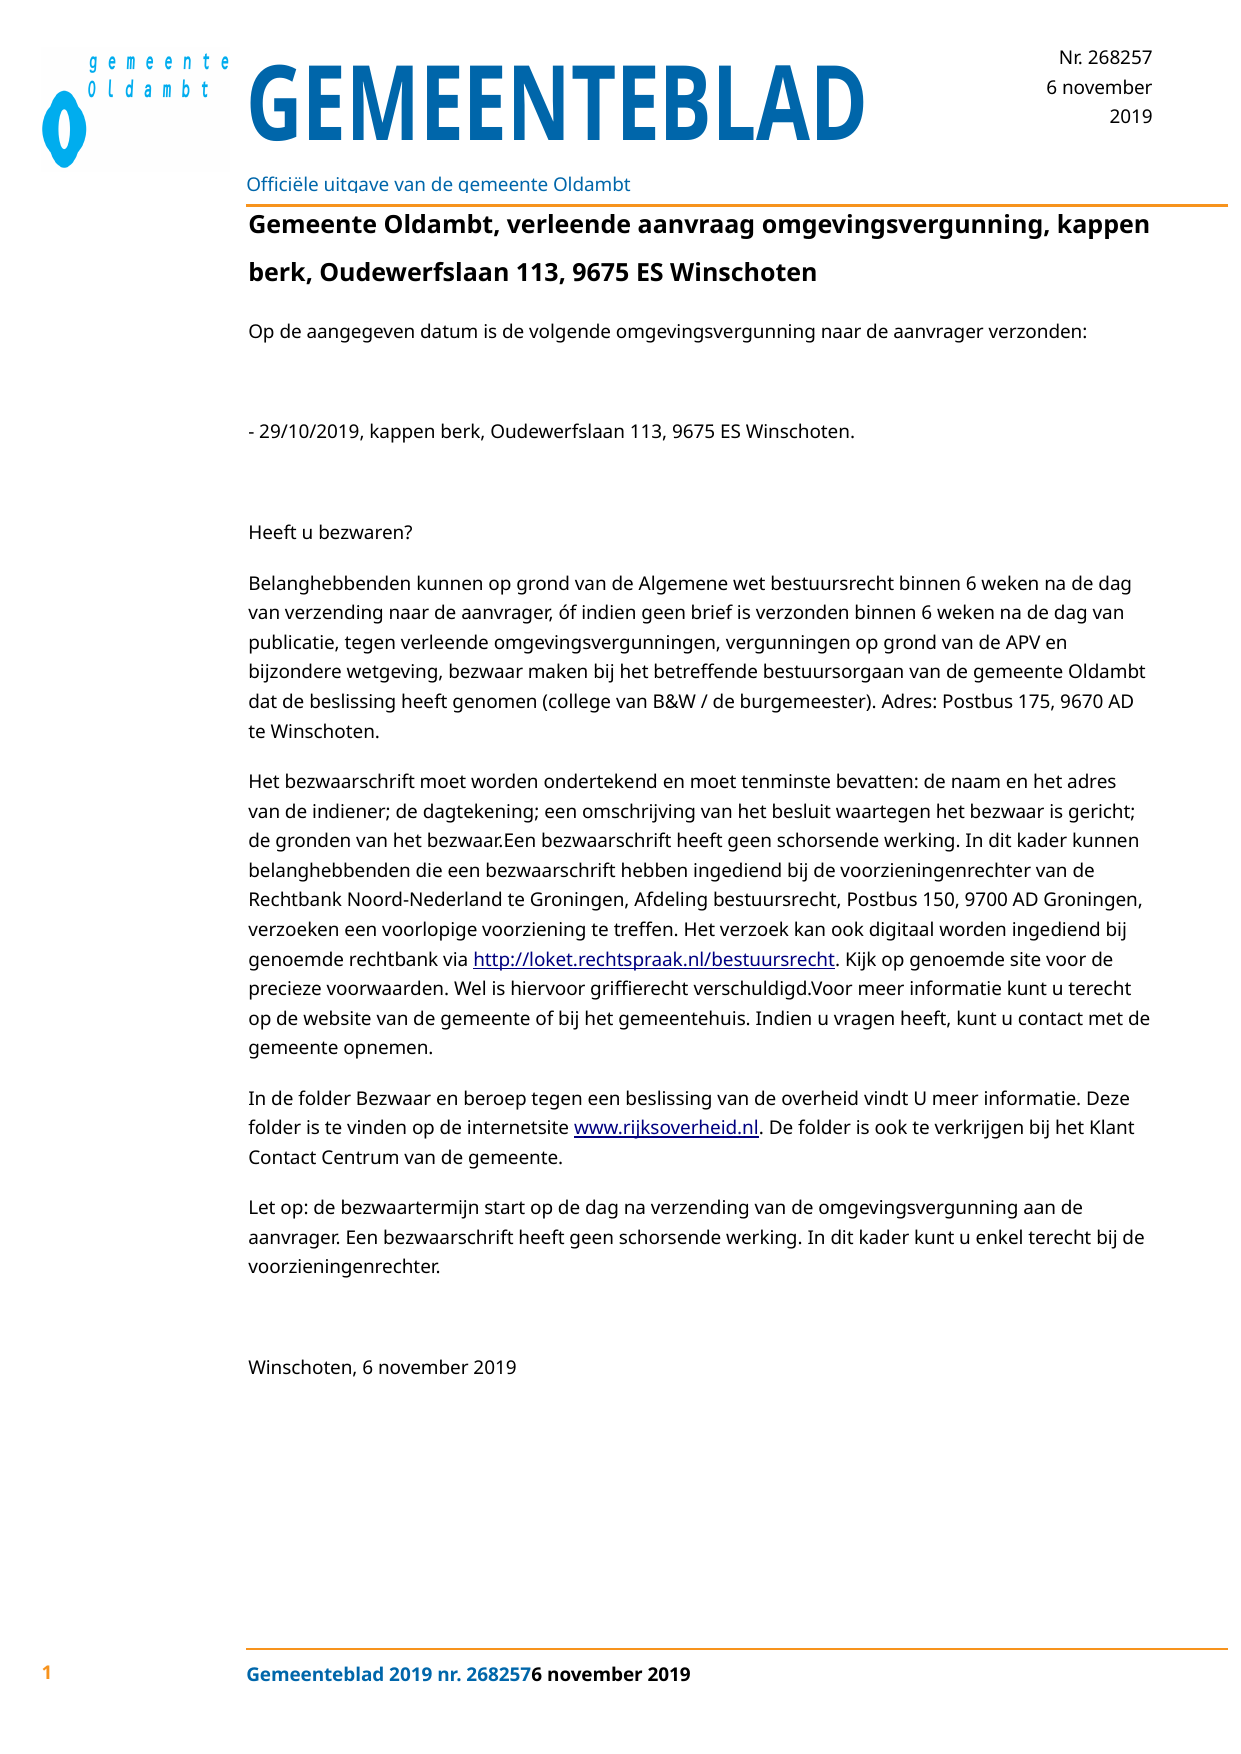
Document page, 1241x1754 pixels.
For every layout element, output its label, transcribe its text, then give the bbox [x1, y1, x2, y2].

text Op de aangegeven datum is de volgende omgevingsvergunning naar de aanvrager verzonden: [248, 318, 1152, 344]
text Heeft u bezwaren? [248, 519, 1152, 545]
text In de folder Bezwaar en beroep tegen een beslissing van de overheid vindt U meer informatie. Deze folder is te vinden op de internetsite www.rijksoverheid.nl. De folder is ook te verkrijgen bij het Klant Contact Centrum van de gemeente. [248, 1085, 1152, 1170]
picture [41, 47, 231, 172]
text Winschoten, 6 november 2019 [248, 1354, 1152, 1380]
text Het bezwaarschrift moet worden ondertekend en moet tenminste bevatten: de naam en het adres van de indiener; de dagtekening; een omschrijving van het besluit waartegen het bezwaar is gericht; de gronden van het bezwaar.Een bezwaarschrift heeft geen schorsende werking. In dit kader kunnen belanghebbenden die een bezwaarschrift hebben ingediend bij de voorzieningenrechter van de Rechtbank Noord-Nederland te Groningen, Afdeling bestuursrecht, Postbus 150, 9700 AD Groningen, verzoeken een voorlopige voorziening te treffen. Het verzoek kan ook digitaal worden ingediend bij genoemde rechtbank via http://loket.rechtspraak.nl/bestuursrecht. Kijk op genoemde site voor de precieze voorwaarden. Wel is hiervoor griffierecht verschuldigd.Voor meer informatie kunt u terecht op de website van de gemeente of bij het gemeentehuis. Indien u vragen heeft, kunt u contact met de gemeente opnemen. [248, 768, 1152, 1060]
text Let op: de bezwaartermijn start op de dag na verzending van de omgevingsvergunning aan de aanvrager. Een bezwaarschrift heeft geen schorsende werking. In dit kader kunt u enkel terecht bij de voorzieningenrechter. [248, 1194, 1152, 1279]
text - 29/10/2019, kappen berk, Oudewerfslaan 113, 9675 ES Winschoten. [248, 419, 1152, 444]
text Belanghebbenden kunnen op grond van de Algemene wet bestuursrecht binnen 6 weken na de dag van verzending naar de aanvrager, óf indien geen brief is verzonden binnen 6 weken na de dag van publicatie, tegen verleende omgevingsvergunningen, vergunningen op grond van de APV en bijzondere wetgeving, bezwaar maken bij het betreffende bestuursorgaan van de gemeente Oldambt dat de beslissing heeft genomen (college van B&W / de burgemeester). Adres: Postbus 175, 9670 AD te Winschoten. [248, 570, 1152, 744]
text Gemeente Oldambt, verleende aanvraag omgevingsvergunning, kappen berk, Oudewerfslaan 113, 9675 ES Winschoten [248, 207, 1152, 288]
